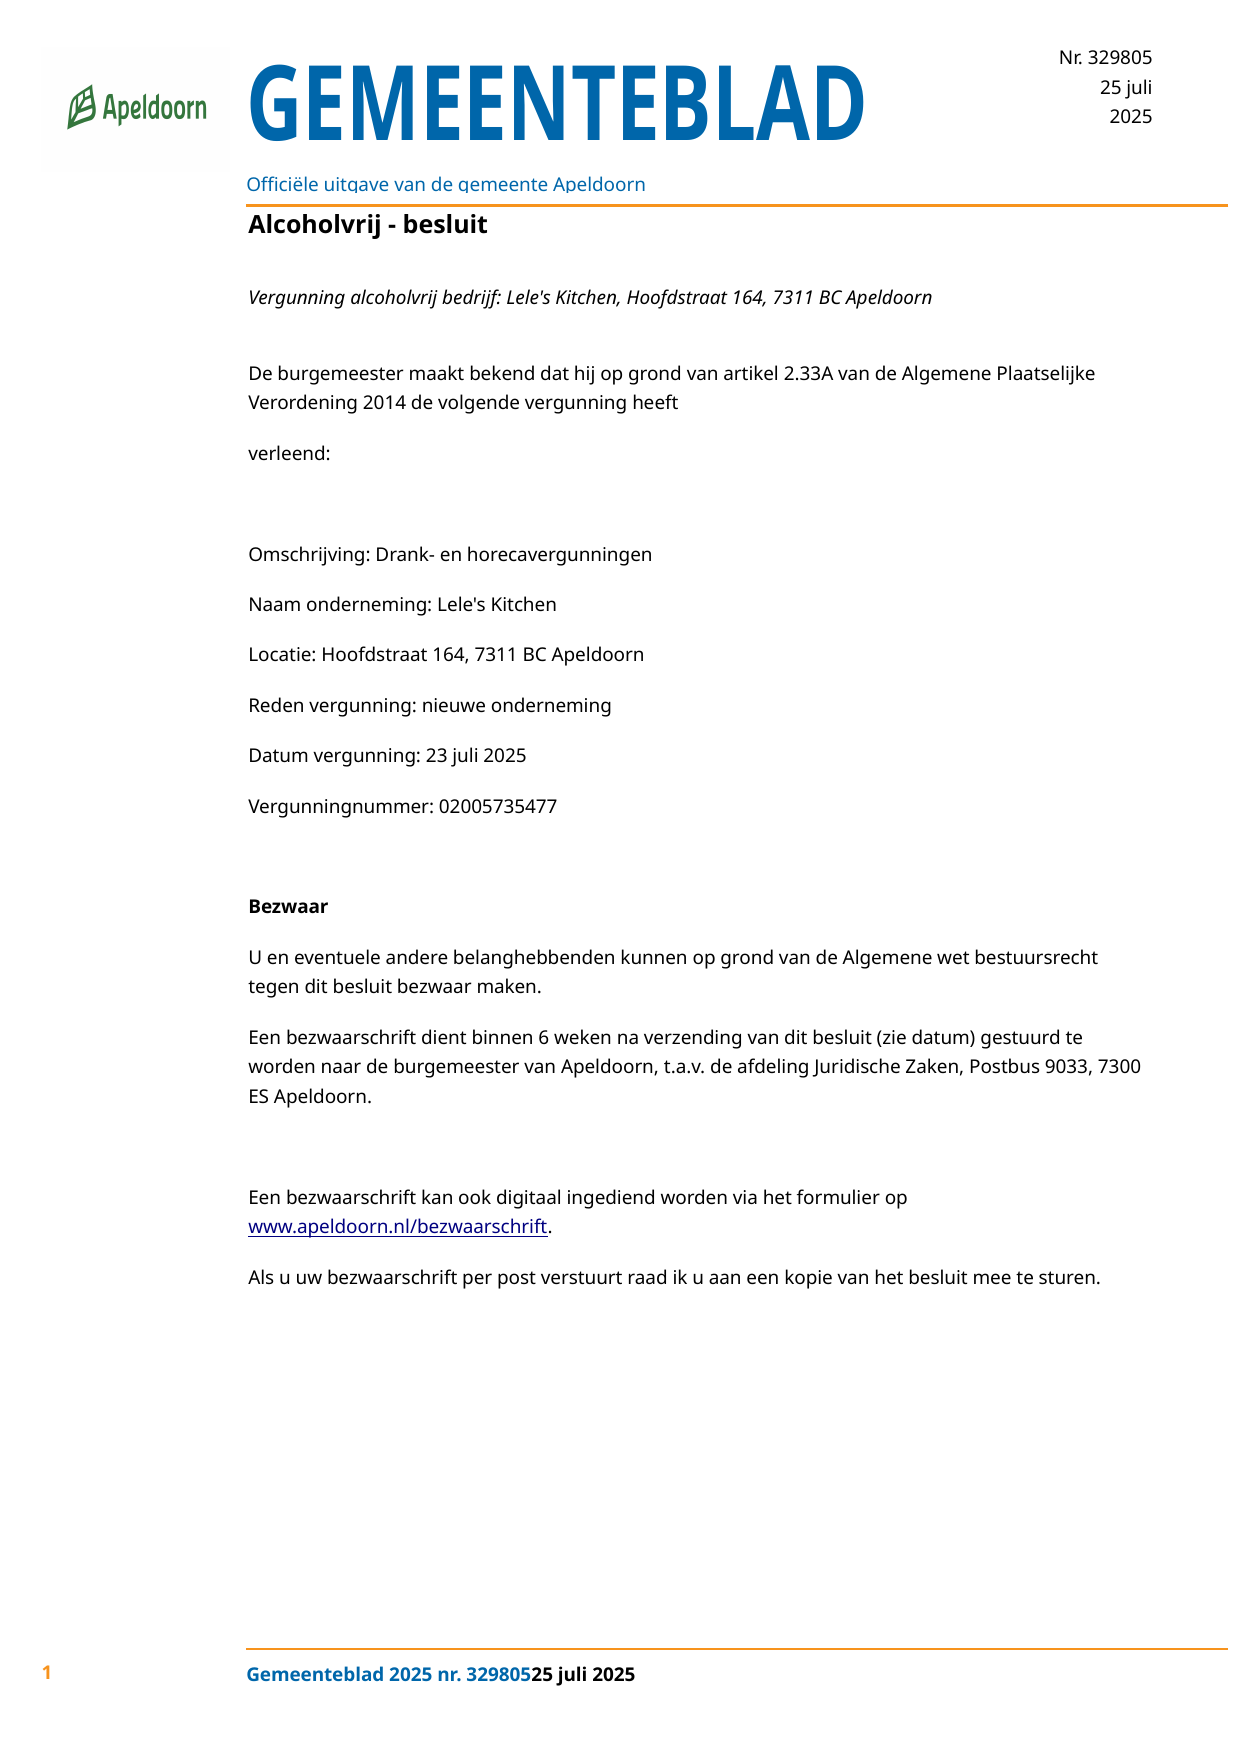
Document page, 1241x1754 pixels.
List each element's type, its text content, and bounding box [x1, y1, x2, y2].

text Datum vergunning: 23 juli 2025 [248, 742, 1152, 768]
text Naam onderneming: Lele's Kitchen [248, 591, 1152, 617]
text Vergunning alcoholvrij bedrijf: Lele's Kitchen, Hoofdstraat 164, 7311 BC Apeldoorn [248, 284, 1152, 309]
text Locatie: Hoofdstraat 164, 7311 BC Apeldoorn [248, 642, 1152, 667]
text Een bezwaarschrift dient binnen 6 weken na verzending van dit besluit (zie datum) gestuurd te worden naar de burgemeester van Apeldoorn, t.a.v. de afdeling Juridische Zaken, Postbus 9033, 7300 ES Apeldoorn. [248, 1024, 1152, 1109]
text Omschrijving: Drank- en horecavergunningen [248, 541, 1152, 567]
text Een bezwaarschrift kan ook digitaal ingediend worden via het formulier op www.apeldoorn.nl/bezwaarschrift. [248, 1184, 1152, 1239]
text Bezwaar [248, 894, 1152, 919]
text U en eventuele andere belanghebbenden kunnen op grond van de Algemene wet bestuursrecht tegen dit besluit bezwaar maken. [248, 944, 1152, 999]
text Reden vergunning: nieuwe onderneming [248, 692, 1152, 718]
picture [41, 47, 231, 172]
text verleend: [248, 440, 1152, 466]
text Alcoholvrij - besluit [248, 207, 1152, 241]
text Als u uw bezwaarschrift per post verstuurt raad ik u aan een kopie van het besluit mee te sturen. [248, 1264, 1152, 1290]
text Vergunningnummer: 02005735477 [248, 793, 1152, 819]
text De burgemeester maakt bekend dat hij op grond van artikel 2.33A van de Algemene Plaatselijke Verordening 2014 de volgende vergunning heeft [248, 360, 1152, 415]
